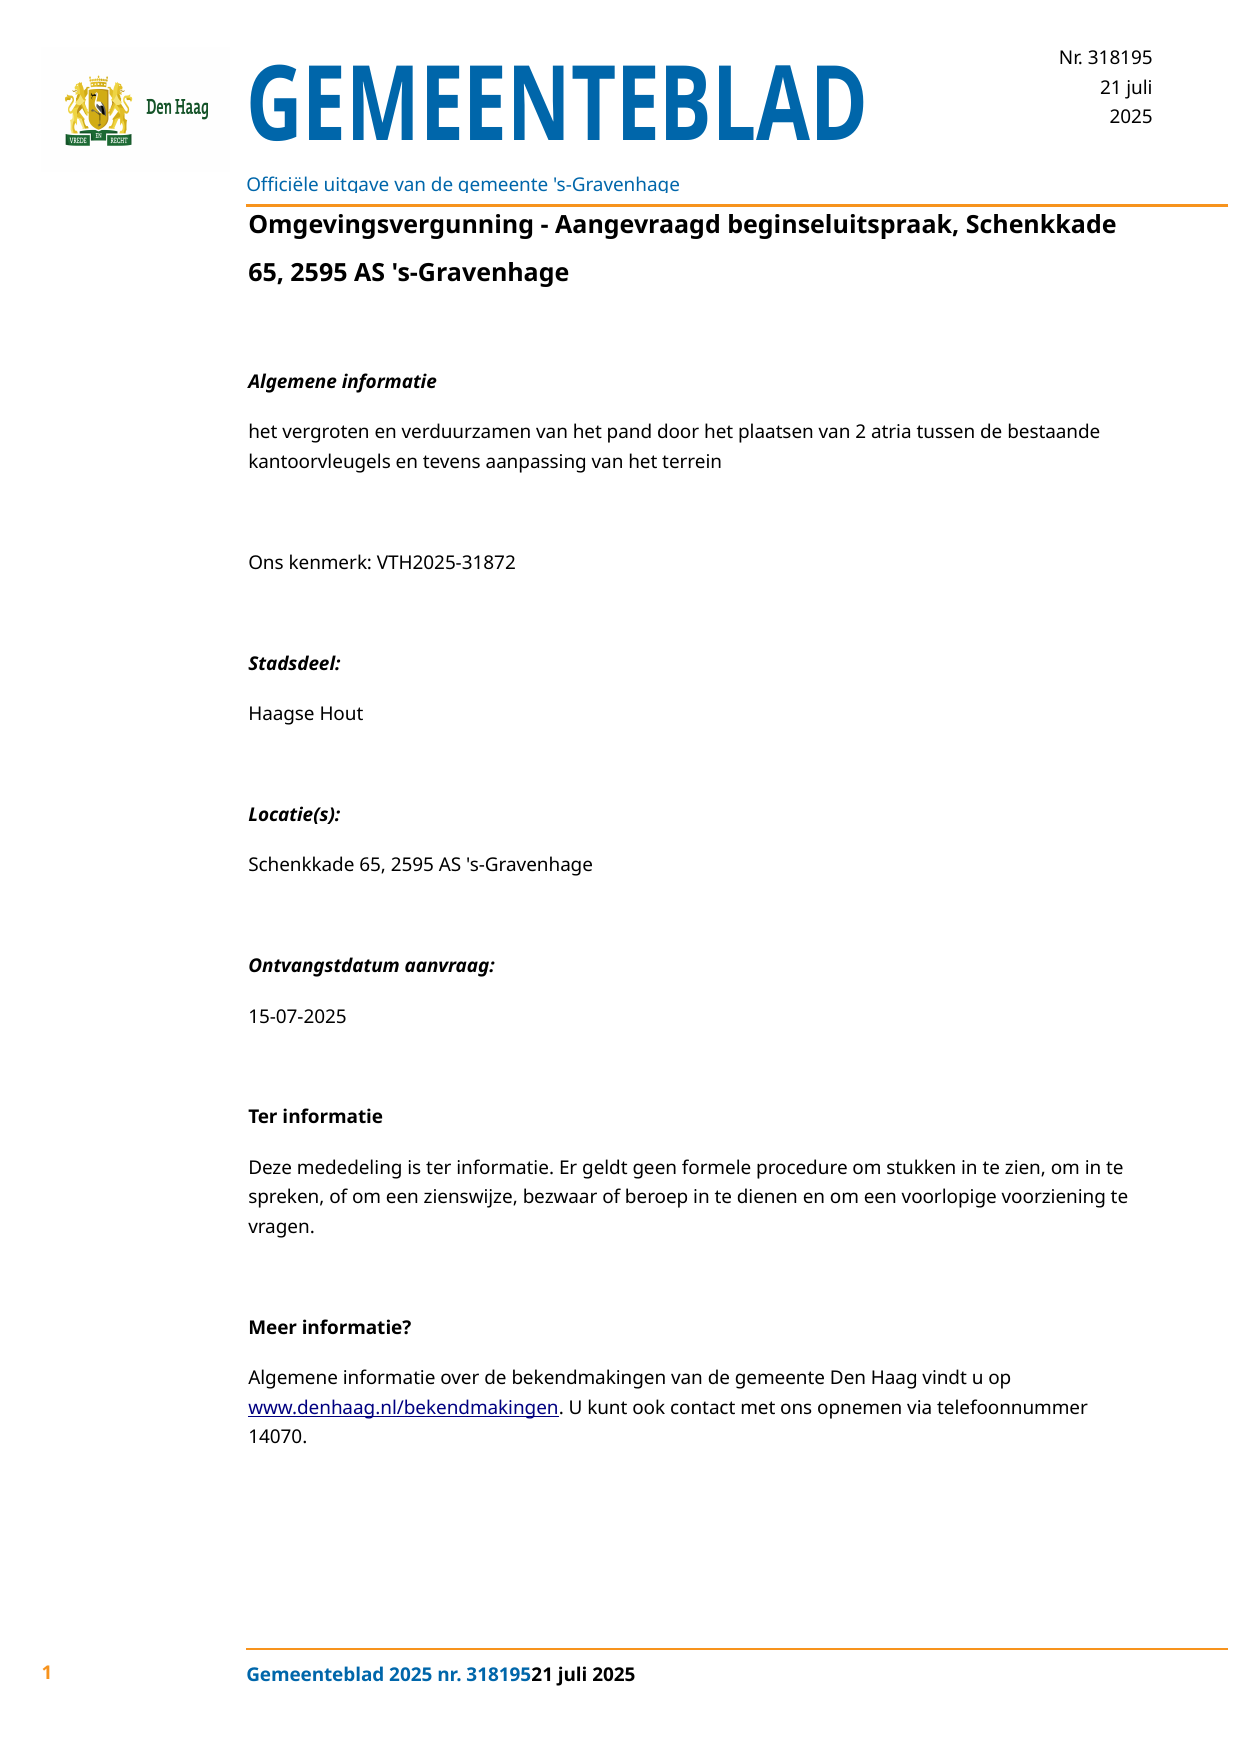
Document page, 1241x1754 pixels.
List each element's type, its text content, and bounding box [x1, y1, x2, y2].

text Omgevingsvergunning - Aangevraagd beginseluitspraak, Schenkkade 65, 2595 AS 's-Gravenhage [248, 207, 1152, 288]
text Schenkkade 65, 2595 AS 's-Gravenhage [248, 852, 1152, 877]
text Algemene informatie over de bekendmakingen van de gemeente Den Haag vindt u op www.denhaag.nl/bekendmakingen. U kunt ook contact met ons opnemen via telefoonnummer 14070. [248, 1364, 1152, 1449]
text Stadsdeel: [248, 650, 1152, 676]
text Ontvangstdatum aanvraag: [248, 952, 1152, 978]
text Haagse Hout [248, 700, 1152, 726]
text Meer informatie? [248, 1314, 1152, 1340]
text Ter informatie [248, 1104, 1152, 1129]
text Algemene informatie [248, 368, 1152, 394]
text Locatie(s): [248, 801, 1152, 827]
picture [41, 47, 231, 172]
text Ons kenmerk: VTH2025-31872 [248, 549, 1152, 575]
text Deze mededeling is ter informatie. Er geldt geen formele procedure om stukken in te zien, om in te spreken, of om een zienswijze, bezwaar of beroep in te dienen en om een voorlopige voorziening te vragen. [248, 1154, 1152, 1239]
text het vergroten en verduurzamen van het pand door het plaatsen van 2 atria tussen de bestaande kantoorvleugels en tevens aanpassing van het terrein [248, 419, 1152, 474]
text 15-07-2025 [248, 1003, 1152, 1029]
